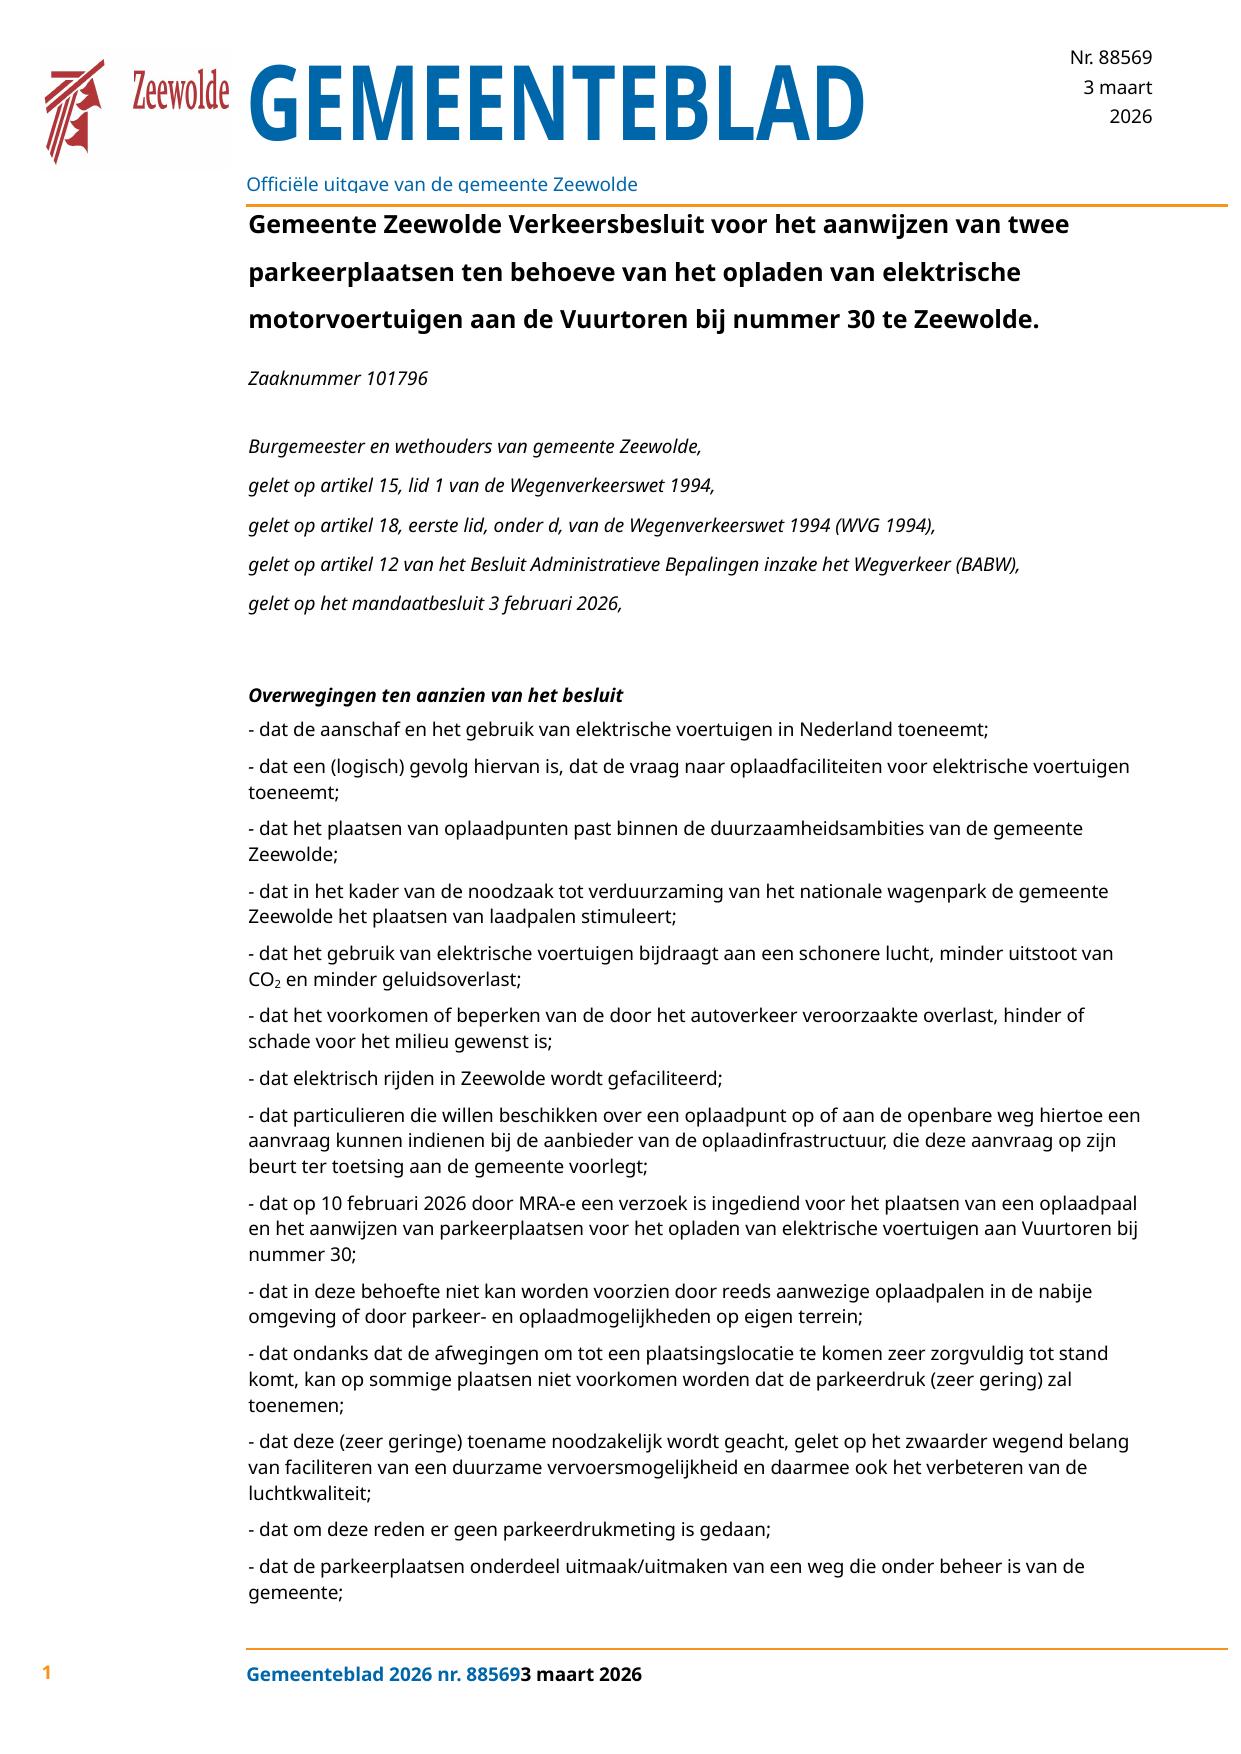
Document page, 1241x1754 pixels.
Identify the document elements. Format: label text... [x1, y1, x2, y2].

picture [41, 47, 231, 172]
text - dat het gebruik van elektrische voertuigen bijdraagt aan een schonere lucht, minder uitstoot van CO2 en minder geluidsoverlast; [248, 940, 1152, 992]
text Burgemeester en wethouders van gemeente Zeewolde, [248, 433, 1152, 459]
text - dat de parkeerplaatsen onderdeel uitmaak/uitmaken van een weg die onder beheer is van de gemeente; [248, 1553, 1152, 1605]
text - dat om deze reden er geen parkeerdrukmeting is gedaan; [248, 1517, 1152, 1542]
text gelet op artikel 18, eerste lid, onder d, van de Wegenverkeerswet 1994 (WVG 1994), [248, 512, 1152, 537]
text - dat op 10 februari 2026 door MRA-e een verzoek is ingediend voor het plaatsen van een oplaadpaal en het aanwijzen van parkeerplaatsen voor het opladen van elektrische voertuigen aan Vuurtoren bij nummer 30; [248, 1190, 1152, 1267]
text Gemeente Zeewolde Verkeersbesluit voor het aanwijzen van twee parkeerplaatsen ten behoeve van het opladen van elektrische motorvoertuigen aan de Vuurtoren bij nummer 30 te Zeewolde. [248, 207, 1152, 336]
text - dat een (logisch) gevolg hiervan is, dat de vraag naar oplaadfaciliteiten voor elektrische voertuigen toeneemt; [248, 753, 1152, 804]
text gelet op artikel 12 van het Besluit Administratieve Bepalingen inzake het Wegverkeer (BABW), [248, 551, 1152, 577]
text - dat ondanks dat de afwegingen om tot een plaatsingslocatie te komen zeer zorgvuldig tot stand komt, kan op sommige plaatsen niet voorkomen worden dat de parkeerdruk (zeer gering) zal toenemen; [248, 1340, 1152, 1418]
text - dat het voorkomen of beperken van de door het autoverkeer veroorzaakte overlast, hinder of schade voor het milieu gewenst is; [248, 1003, 1152, 1054]
text - dat in het kader van de noodzaak tot verduurzaming van het nationale wagenpark de gemeente Zeewolde het plaatsen van laadpalen stimuleert; [248, 878, 1152, 929]
text - dat elektrisch rijden in Zeewolde wordt gefaciliteerd; [248, 1065, 1152, 1091]
text - dat de aanschaf en het gebruik van elektrische voertuigen in Nederland toeneemt; [248, 716, 1152, 742]
text Zaaknummer 101796 [248, 366, 1152, 391]
text gelet op artikel 15, lid 1 van de Wegenverkeerswet 1994, [248, 472, 1152, 498]
text - dat particulieren die willen beschikken over een oplaadpunt op of aan de openbare weg hiertoe een aanvraag kunnen indienen bij de aanbieder van de oplaadinfrastructuur, die deze aanvraag op zijn beurt ter toetsing aan de gemeente voorlegt; [248, 1102, 1152, 1179]
text - dat deze (zeer geringe) toename noodzakelijk wordt geacht, gelet op het zwaarder wegend belang van faciliteren van een duurzame vervoersmogelijkheid en daarmee ook het verbeteren van de luchtkwaliteit; [248, 1428, 1152, 1506]
text gelet op het mandaatbesluit 3 februari 2026, [248, 590, 1152, 616]
text - dat het plaatsen van oplaadpunten past binnen de duurzaamheidsambities van de gemeente Zeewolde; [248, 816, 1152, 867]
text Overwegingen ten aanzien van het besluit [248, 682, 1152, 708]
text - dat in deze behoefte niet kan worden voorzien door reeds aanwezige oplaadpalen in de nabije omgeving of door parkeer- en oplaadmogelijkheden op eigen terrein; [248, 1278, 1152, 1329]
